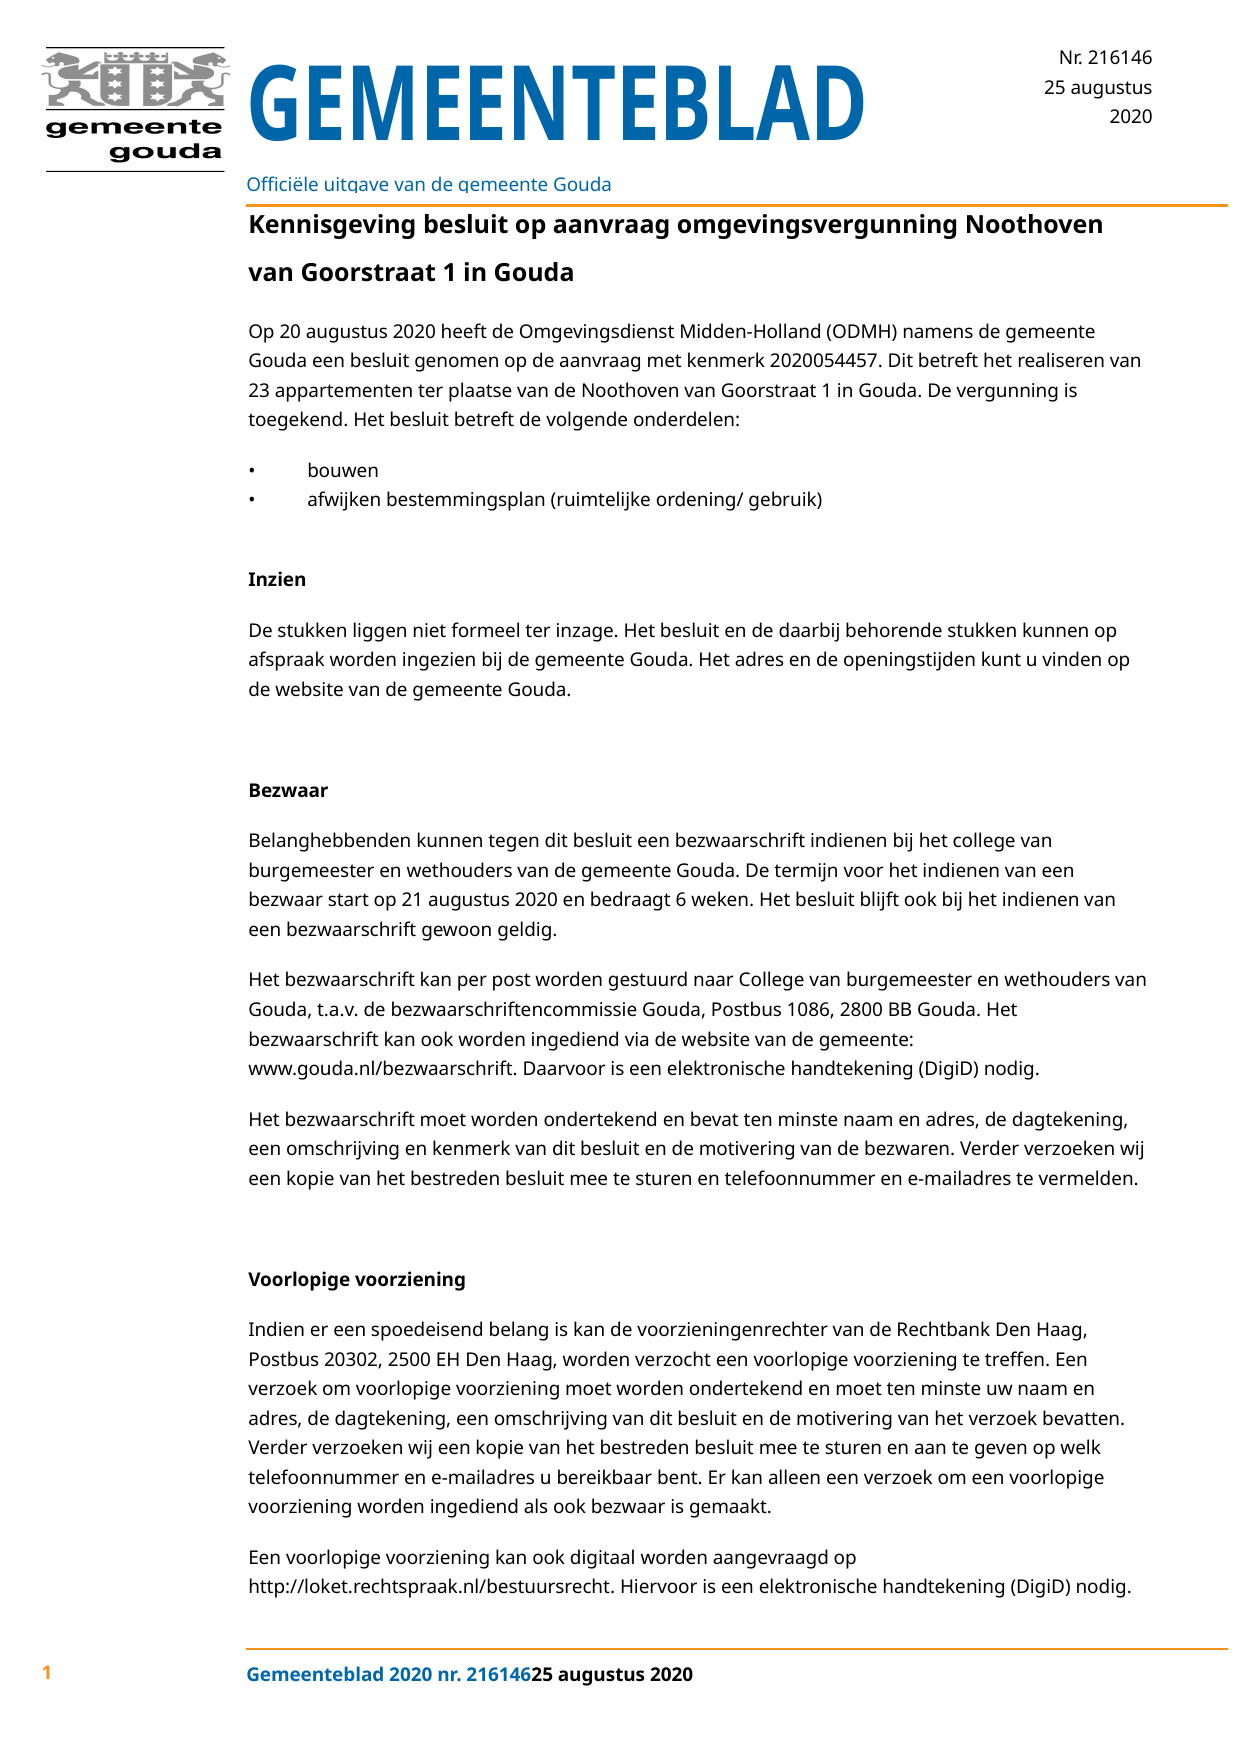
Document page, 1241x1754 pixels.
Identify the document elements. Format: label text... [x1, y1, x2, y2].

text Kennisgeving besluit op aanvraag omgevingsvergunning Noothoven van Goorstraat 1 in Gouda [248, 207, 1152, 288]
text Bezwaar [248, 777, 1152, 803]
text De stukken liggen niet formeel ter inzage. Het besluit en de daarbij behorende stukken kunnen op afspraak worden ingezien bij de gemeente Gouda. Het adres en de openingstijden kunt u vinden op de website van de gemeente Gouda. [248, 617, 1152, 702]
list afwijken bestemmingsplan (ruimtelijke ordening/ gebruik) [248, 487, 1152, 512]
text Belanghebbenden kunnen tegen dit besluit een bezwaarschrift indienen bij het college van burgemeester en wethouders van de gemeente Gouda. De termijn voor het indienen van een bezwaar start op 21 augustus 2020 en bedraagt 6 weken. Het besluit blijft ook bij het indienen van een bezwaarschrift gewoon geldig. [248, 827, 1152, 942]
text Een voorlopige voorziening kan ook digitaal worden aangevraagd op http://loket.rechtspraak.nl/bestuursrecht. Hiervoor is een elektronische handtekening (DigiD) nodig. [248, 1544, 1152, 1599]
list bouwen [248, 457, 1152, 483]
text Indien er een spoedeisend belang is kan de voorzieningenrechter van de Rechtbank Den Haag, Postbus 20302, 2500 EH Den Haag, worden verzocht een voorlopige voorziening te treffen. Een verzoek om voorlopige voorziening moet worden ondertekend en moet ten minste uw naam en adres, de dagtekening, een omschrijving van dit besluit en de motivering van het verzoek bevatten. Verder verzoeken wij een kopie van het bestreden besluit mee te sturen en aan te geven op welk telefoonnummer en e-mailadres u bereikbaar bent. Er kan alleen een verzoek om een voorlopige voorziening worden ingediend als ook bezwaar is gemaakt. [248, 1316, 1152, 1519]
text Voorlopige voorziening [248, 1266, 1152, 1292]
picture [41, 47, 231, 172]
text Op 20 augustus 2020 heeft de Omgevingsdienst Midden-Holland (ODMH) namens de gemeente Gouda een besluit genomen op de aanvraag met kenmerk 2020054457. Dit betreft het realiseren van 23 appartementen ter plaatse van de Noothoven van Goorstraat 1 in Gouda. De vergunning is toegekend. Het besluit betreft de volgende onderdelen: [248, 318, 1152, 432]
text Het bezwaarschrift moet worden ondertekend en bevat ten minste naam en adres, de dagtekening, een omschrijving en kenmerk van dit besluit en de motivering van de bezwaren. Verder verzoeken wij een kopie van het bestreden besluit mee te sturen en telefoonnummer en e-mailadres te vermelden. [248, 1106, 1152, 1191]
text Inzien [248, 567, 1152, 592]
text Het bezwaarschrift kan per post worden gestuurd naar College van burgemeester en wethouders van Gouda, t.a.v. de bezwaarschriftencommissie Gouda, Postbus 1086, 2800 BB Gouda. Het bezwaarschrift kan ook worden ingediend via de website van de gemeente: www.gouda.nl/bezwaarschrift. Daarvoor is een elektronische handtekening (DigiD) nodig. [248, 967, 1152, 1081]
